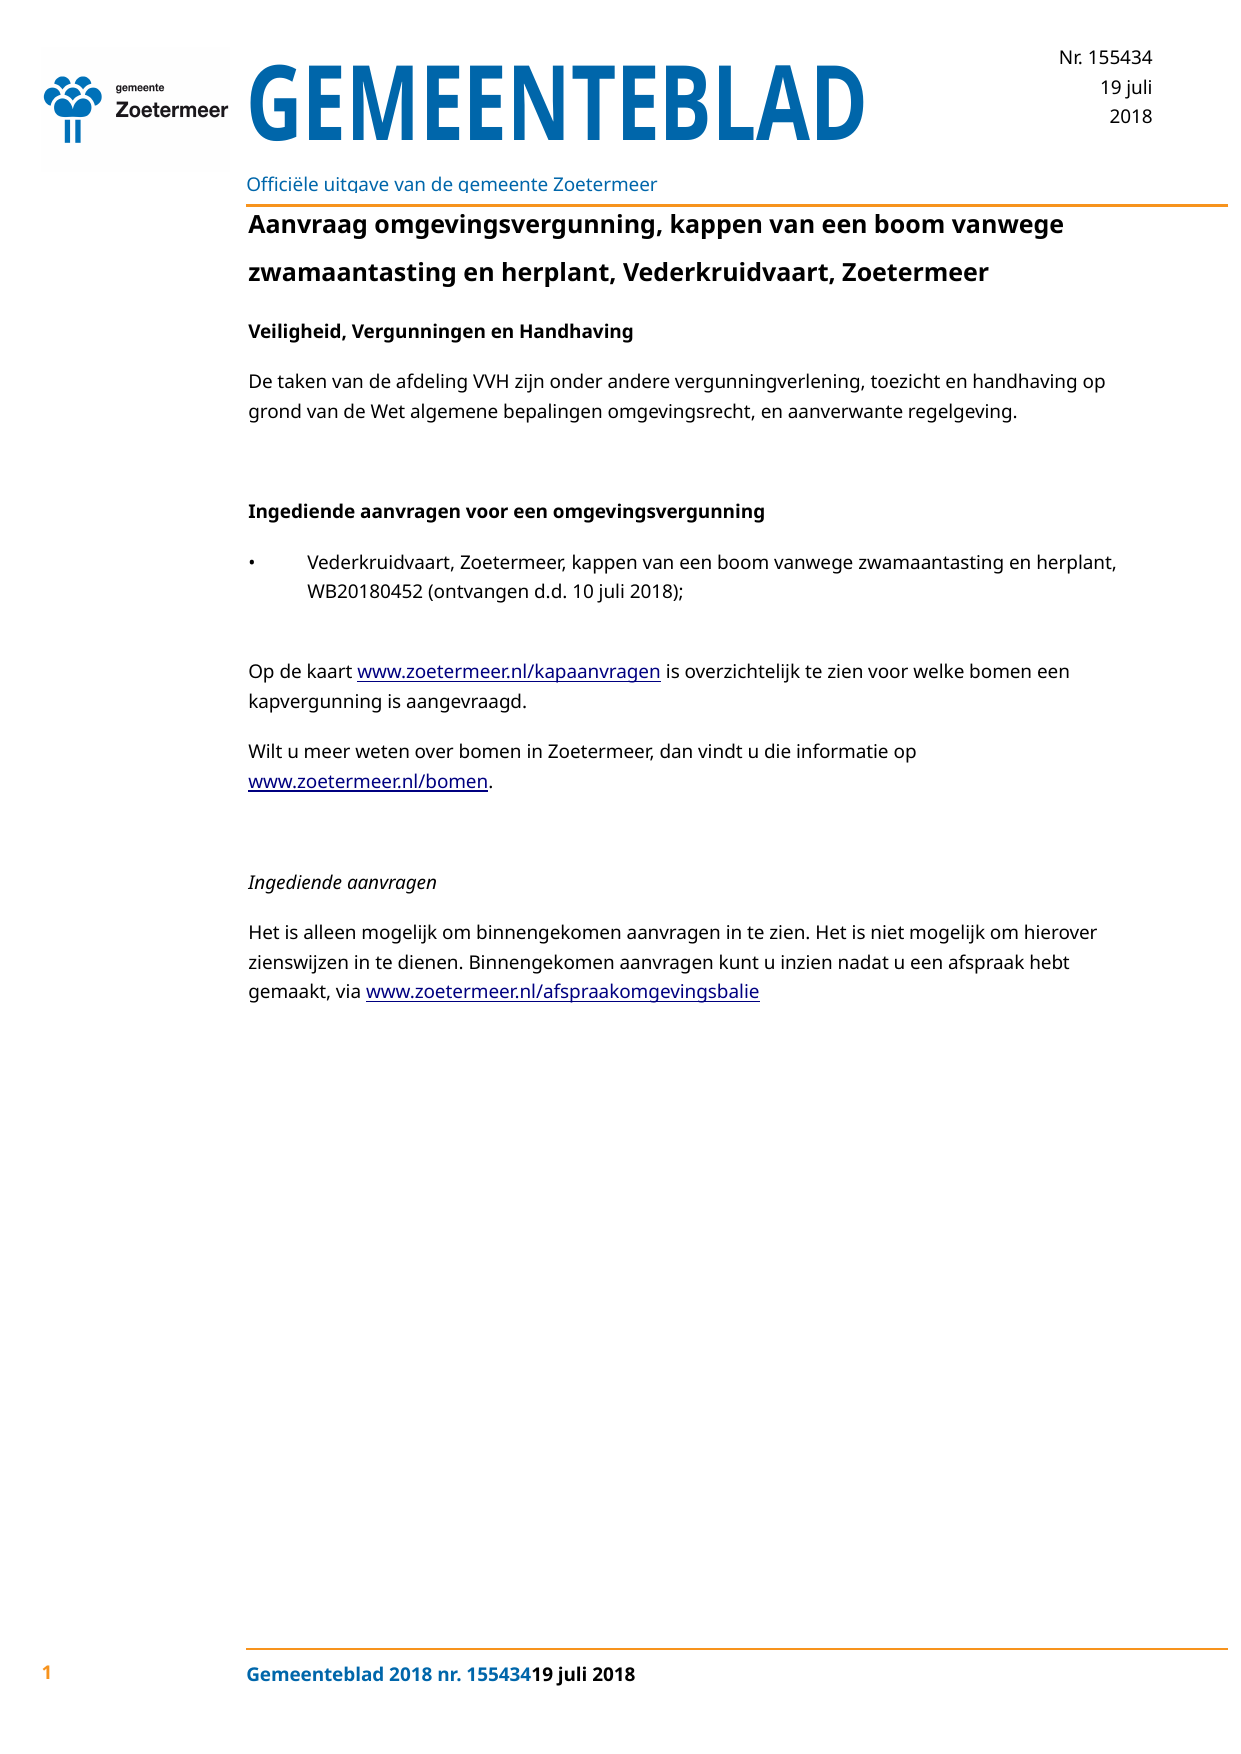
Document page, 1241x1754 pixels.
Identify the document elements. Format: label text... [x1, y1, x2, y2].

list Vederkruidvaart, Zoetermeer, kappen van een boom vanwege zwamaantasting en herplant, WB20180452 (ontvangen d.d. 10 juli 2018); [248, 549, 1152, 604]
picture [41, 47, 231, 172]
text Ingediende aanvragen voor een omgevingsvergunning [248, 499, 1152, 524]
text De taken van de afdeling VVH zijn onder andere vergunningverlening, toezicht en handhaving op grond van de Wet algemene bepalingen omgevingsrecht, en aanverwante regelgeving. [248, 368, 1152, 424]
text Het is alleen mogelijk om binnengekomen aanvragen in te zien. Het is niet mogelijk om hierover zienswijzen in te dienen. Binnengekomen aanvragen kunt u inzien nadat u een afspraak hebt gemaakt, via www.zoetermeer.nl/afspraakomgevingsbalie [248, 919, 1152, 1004]
text Op de kaart www.zoetermeer.nl/kapaanvragen is overzichtelijk te zien voor welke bomen een kapvergunning is aangevraagd. [248, 659, 1152, 714]
text Aanvraag omgevingsvergunning, kappen van een boom vanwege zwamaantasting en herplant, Vederkruidvaart, Zoetermeer [248, 207, 1152, 288]
text Wilt u meer weten over bomen in Zoetermeer, dan vindt u die informatie op www.zoetermeer.nl/bomen. [248, 739, 1152, 794]
text Ingediende aanvragen [248, 869, 1152, 895]
text Veiligheid, Vergunningen en Handhaving [248, 318, 1152, 344]
